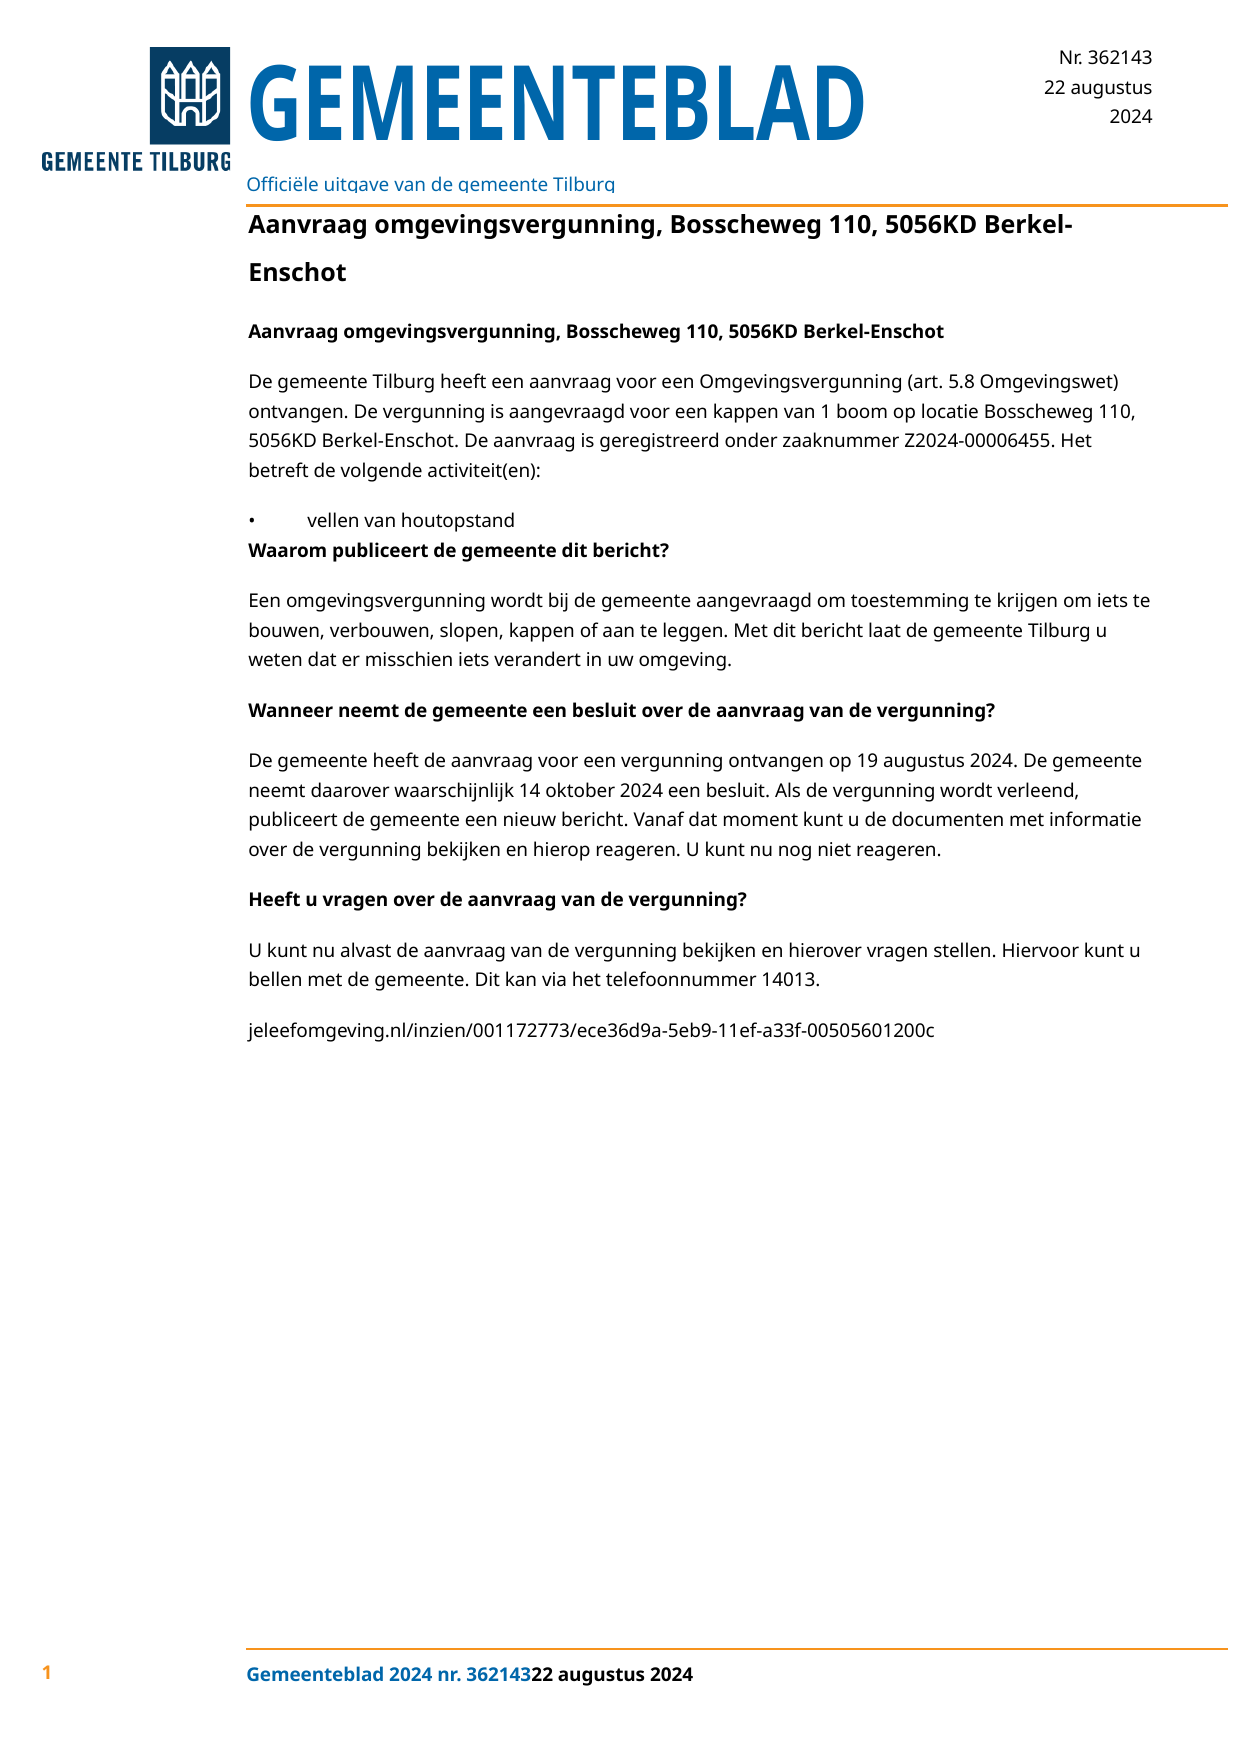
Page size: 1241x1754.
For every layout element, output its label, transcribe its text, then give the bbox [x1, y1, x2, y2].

text Wanneer neemt de gemeente een besluit over de aanvraag van de vergunning? [248, 697, 1152, 723]
text Waarom publiceert de gemeente dit bericht? [248, 537, 1152, 563]
list vellen van houtopstand [248, 507, 1152, 533]
text Een omgevingsvergunning wordt bij de gemeente aangevraagd om toestemming te krijgen om iets te bouwen, verbouwen, slopen, kappen of aan te leggen. Met dit bericht laat de gemeente Tilburg u weten dat er misschien iets verandert in uw omgeving. [248, 587, 1152, 672]
text Heeft u vragen over de aanvraag van de vergunning? [248, 887, 1152, 912]
picture [41, 47, 231, 172]
text De gemeente heeft de aanvraag voor een vergunning ontvangen op 19 augustus 2024. De gemeente neemt daarover waarschijnlijk 14 oktober 2024 een besluit. Als de vergunning wordt verleend, publiceert de gemeente een nieuw bericht. Vanaf dat moment kunt u de documenten met informatie over de vergunning bekijken en hierop reageren. U kunt nu nog niet reageren. [248, 747, 1152, 862]
text U kunt nu alvast de aanvraag van de vergunning bekijken en hierover vragen stellen. Hiervoor kunt u bellen met de gemeente. Dit kan via het telefoonnummer 14013. [248, 937, 1152, 992]
text jeleefomgeving.nl/inzien/001172773/ece36d9a-5eb9-11ef-a33f-00505601200c [248, 1017, 1152, 1043]
text Aanvraag omgevingsvergunning, Bosscheweg 110, 5056KD Berkel-Enschot [248, 318, 1152, 344]
text Aanvraag omgevingsvergunning, Bosscheweg 110, 5056KD Berkel-Enschot [248, 207, 1152, 288]
text De gemeente Tilburg heeft een aanvraag voor een Omgevingsvergunning (art. 5.8 Omgevingswet) ontvangen. De vergunning is aangevraagd voor een kappen van 1 boom op locatie Bosscheweg 110, 5056KD Berkel-Enschot. De aanvraag is geregistreerd onder zaaknummer Z2024-00006455. Het betreft de volgende activiteit(en): [248, 368, 1152, 483]
